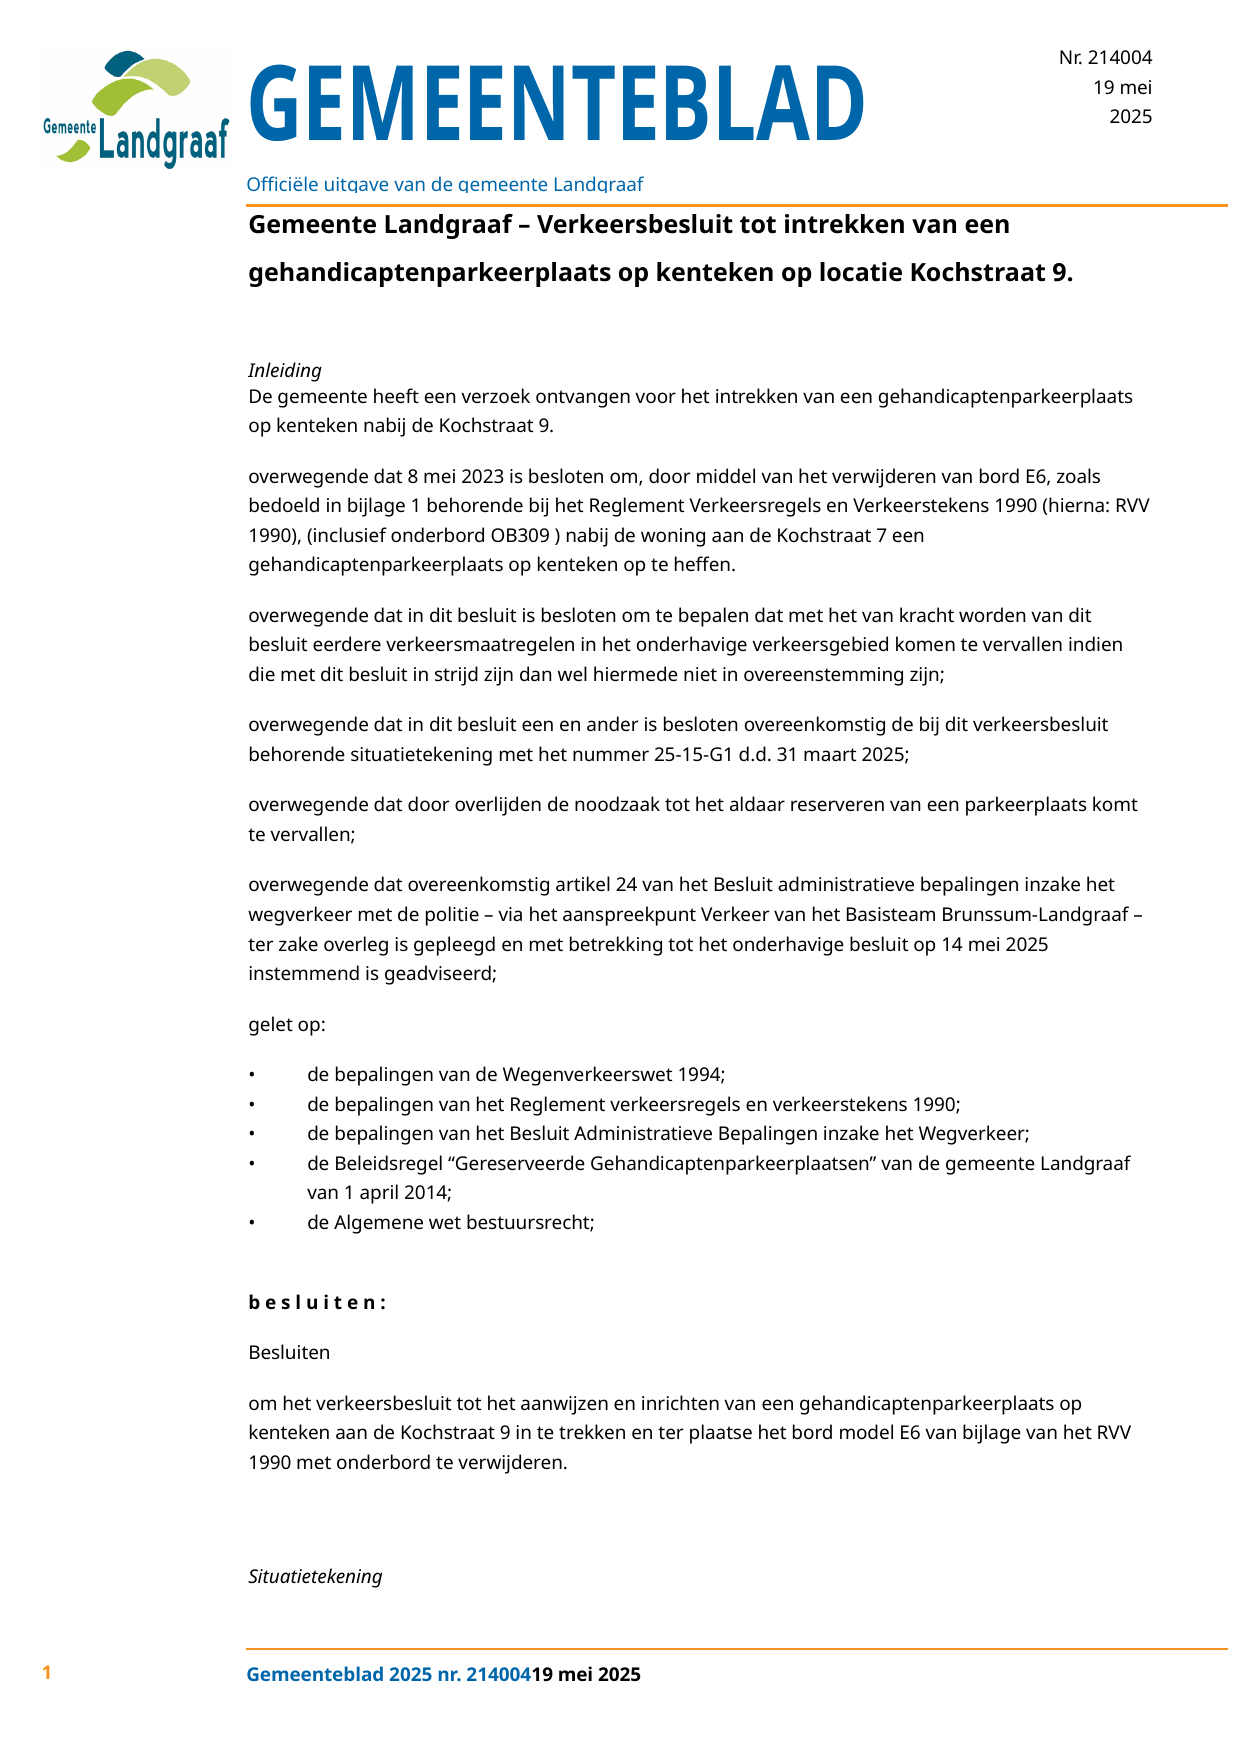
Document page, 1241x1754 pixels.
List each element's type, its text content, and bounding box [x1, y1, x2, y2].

text Gemeente Landgraaf – Verkeersbesluit tot intrekken van een gehandicaptenparkeerplaats op kenteken op locatie Kochstraat 9. [248, 207, 1152, 288]
text overwegende dat 8 mei 2023 is besloten om, door middel van het verwijderen van bord E6, zoals bedoeld in bijlage 1 behorende bij het Reglement Verkeersregels en Verkeerstekens 1990 (hierna: RVV 1990), (inclusief onderbord OB309 ) nabij de woning aan de Kochstraat 7 een gehandicaptenparkeerplaats op kenteken op te heffen. [248, 463, 1152, 577]
text De gemeente heeft een verzoek ontvangen voor het intrekken van een gehandicaptenparkeerplaats op kenteken nabij de Kochstraat 9. [248, 383, 1152, 438]
text Inleiding [248, 357, 1152, 383]
text om het verkeersbesluit tot het aanwijzen en inrichten van een gehandicaptenparkeerplaats op kenteken aan de Kochstraat 9 in te trekken en ter plaatse het bord model E6 van bijlage van het RVV 1990 met onderbord te verwijderen. [248, 1390, 1152, 1475]
text overwegende dat in dit besluit een en ander is besloten overeenkomstig de bij dit verkeersbesluit behorende situatietekening met het nummer 25-15-G1 d.d. 31 maart 2025; [248, 712, 1152, 767]
text overwegende dat overeenkomstig artikel 24 van het Besluit administratieve bepalingen inzake het wegverkeer met de politie – via het aanspreekpunt Verkeer van het Basisteam Brunssum-Landgraaf – ter zake overleg is gepleegd en met betrekking tot het onderhavige besluit op 14 mei 2025 instemmend is geadviseerd; [248, 872, 1152, 986]
list de Beleidsregel “Gereserveerde Gehandicaptenparkeerplaatsen” van de gemeente Landgraaf van 1 april 2014; [248, 1150, 1152, 1205]
list de bepalingen van het Besluit Administratieve Bepalingen inzake het Wegverkeer; [248, 1120, 1152, 1146]
picture [41, 47, 231, 172]
text b e s l u i t e n : [248, 1289, 1152, 1315]
list de Algemene wet bestuursrecht; [248, 1209, 1152, 1235]
text overwegende dat door overlijden de noodzaak tot het aldaar reserveren van een parkeerplaats komt te vervallen; [248, 792, 1152, 847]
list de bepalingen van de Wegenverkeerswet 1994; [248, 1061, 1152, 1087]
text Situatietekening [248, 1563, 1152, 1589]
text overwegende dat in dit besluit is besloten om te bepalen dat met het van kracht worden van dit besluit eerdere verkeersmaatregelen in het onderhavige verkeersgebied komen te vervallen indien die met dit besluit in strijd zijn dan wel hiermede niet in overeenstemming zijn; [248, 602, 1152, 687]
text gelet op: [248, 1011, 1152, 1037]
list de bepalingen van het Reglement verkeersregels en verkeerstekens 1990; [248, 1091, 1152, 1117]
text Besluiten [248, 1339, 1152, 1365]
